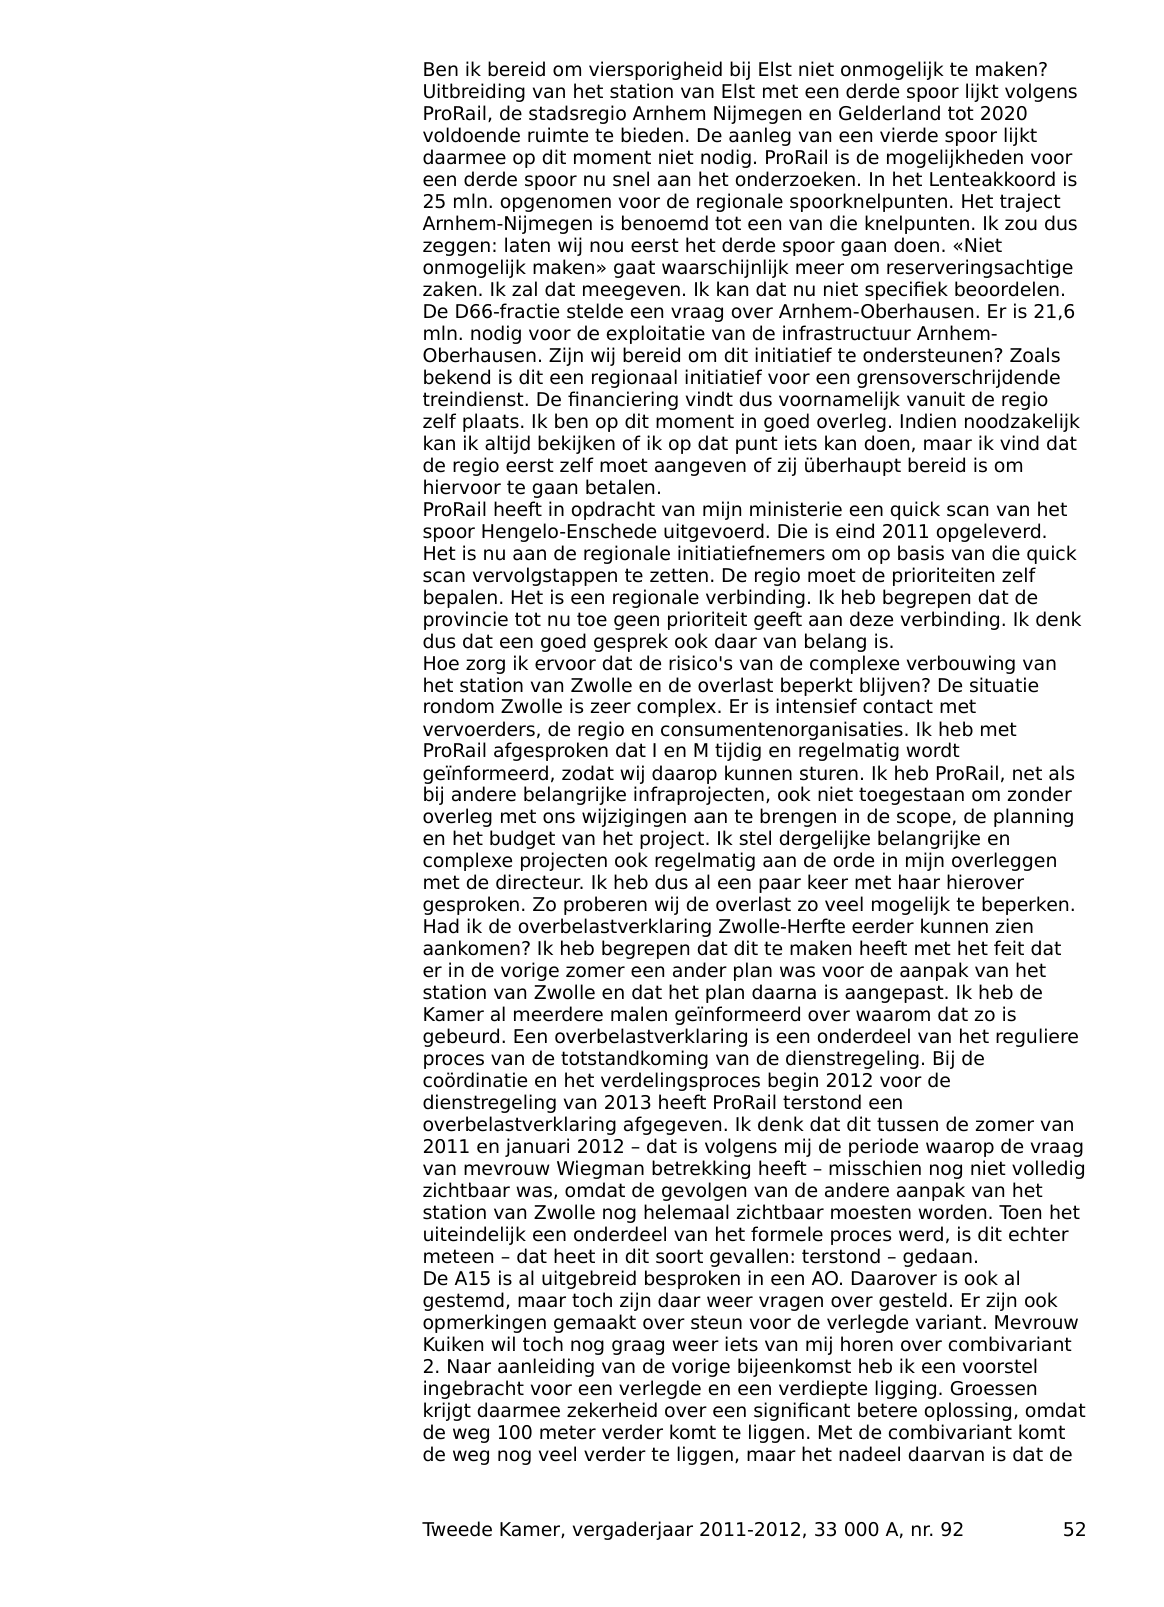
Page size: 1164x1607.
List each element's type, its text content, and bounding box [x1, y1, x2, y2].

text De A15 is al uitgebreid besproken in een AO. Daarover is ook al gestemd, maar toch zijn daar weer vragen over gesteld. Er zijn ook opmerkingen gemaakt over steun voor de verlegde variant. Mevrouw Kuiken wil toch nog graag weer iets van mij horen over combivariant 2. Naar aanleiding van de vorige bijeenkomst heb ik een voorstel ingebracht voor een verlegde en een verdiepte ligging. Groessen krijgt daarmee zekerheid over een significant betere oplossing, omdat de weg 100 meter verder komt te liggen. Met de combivariant komt de weg nog veel verder te liggen, maar het nadeel daarvan is dat de [422, 1268, 1087, 1466]
text Ben ik bereid om viersporigheid bij Elst niet onmogelijk te maken? Uitbreiding van het station van Elst met een derde spoor lijkt volgens ProRail, de stadsregio Arnhem Nijmegen en Gelderland tot 2020 voldoende ruimte te bieden. De aanleg van een vierde spoor lijkt daarmee op dit moment niet nodig. ProRail is de mogelijkheden voor een derde spoor nu snel aan het onderzoeken. In het Lenteakkoord is 25 mln. opgenomen voor de regionale spoorknelpunten. Het traject Arnhem-Nijmegen is benoemd tot een van die knelpunten. Ik zou dus zeggen: laten wij nou eerst het derde spoor gaan doen. «Niet onmogelijk maken» gaat waarschijnlijk meer om reserveringsachtige zaken. Ik zal dat meegeven. Ik kan dat nu niet specifiek beoordelen. [422, 59, 1087, 301]
text ProRail heeft in opdracht van mijn ministerie een quick scan van het spoor Hengelo-Enschede uitgevoerd. Die is eind 2011 opgeleverd. Het is nu aan de regionale initiatiefnemers om op basis van die quick scan vervolgstappen te zetten. De regio moet de prioriteiten zelf bepalen. Het is een regionale verbinding. Ik heb begrepen dat de provincie tot nu toe geen prioriteit geeft aan deze verbinding. Ik denk dus dat een goed gesprek ook daar van belang is. [422, 499, 1087, 652]
text De D66-fractie stelde een vraag over Arnhem-Oberhausen. Er is 21,6 mln. nodig voor de exploitatie van de infrastructuur Arnhem-Oberhausen. Zijn wij bereid om dit initiatief te ondersteunen? Zoals bekend is dit een regionaal initiatief voor een grensoverschrijdende treindienst. De financiering vindt dus voornamelijk vanuit de regio zelf plaats. Ik ben op dit moment in goed overleg. Indien noodzakelijk kan ik altijd bekijken of ik op dat punt iets kan doen, maar ik vind dat de regio eerst zelf moet aangeven of zij überhaupt bereid is om hiervoor te gaan betalen. [422, 301, 1087, 499]
text Had ik de overbelastverklaring Zwolle-Herfte eerder kunnen zien aankomen? Ik heb begrepen dat dit te maken heeft met het feit dat er in de vorige zomer een ander plan was voor de aanpak van het station van Zwolle en dat het plan daarna is aangepast. Ik heb de Kamer al meerdere malen geïnformeerd over waarom dat zo is gebeurd. Een overbelastverklaring is een onderdeel van het reguliere proces van de totstandkoming van de dienstregeling. Bij de coördinatie en het verdelingsproces begin 2012 voor de dienstregeling van 2013 heeft ProRail terstond een overbelastverklaring afgegeven. Ik denk dat dit tussen de zomer van 2011 en januari 2012 – dat is volgens mij de periode waarop de vraag van mevrouw Wiegman betrekking heeft – misschien nog niet volledig zichtbaar was, omdat de gevolgen van de andere aanpak van het station van Zwolle nog helemaal zichtbaar moesten worden. Toen het uiteindelijk een onderdeel van het formele proces werd, is dit echter meteen – dat heet in dit soort gevallen: terstond – gedaan. [422, 916, 1087, 1268]
text Hoe zorg ik ervoor dat de risico's van de complexe verbouwing van het station van Zwolle en de overlast beperkt blijven? De situatie rondom Zwolle is zeer complex. Er is intensief contact met vervoerders, de regio en consumentenorganisaties. Ik heb met ProRail afgesproken dat I en M tijdig en regelmatig wordt geïnformeerd, zodat wij daarop kunnen sturen. Ik heb ProRail, net als bij andere belangrijke infraprojecten, ook niet toegestaan om zonder overleg met ons wijzigingen aan te brengen in de scope, de planning en het budget van het project. Ik stel dergelijke belangrijke en complexe projecten ook regelmatig aan de orde in mijn overleggen met de directeur. Ik heb dus al een paar keer met haar hierover gesproken. Zo proberen wij de overlast zo veel mogelijk te beperken. [422, 652, 1087, 916]
